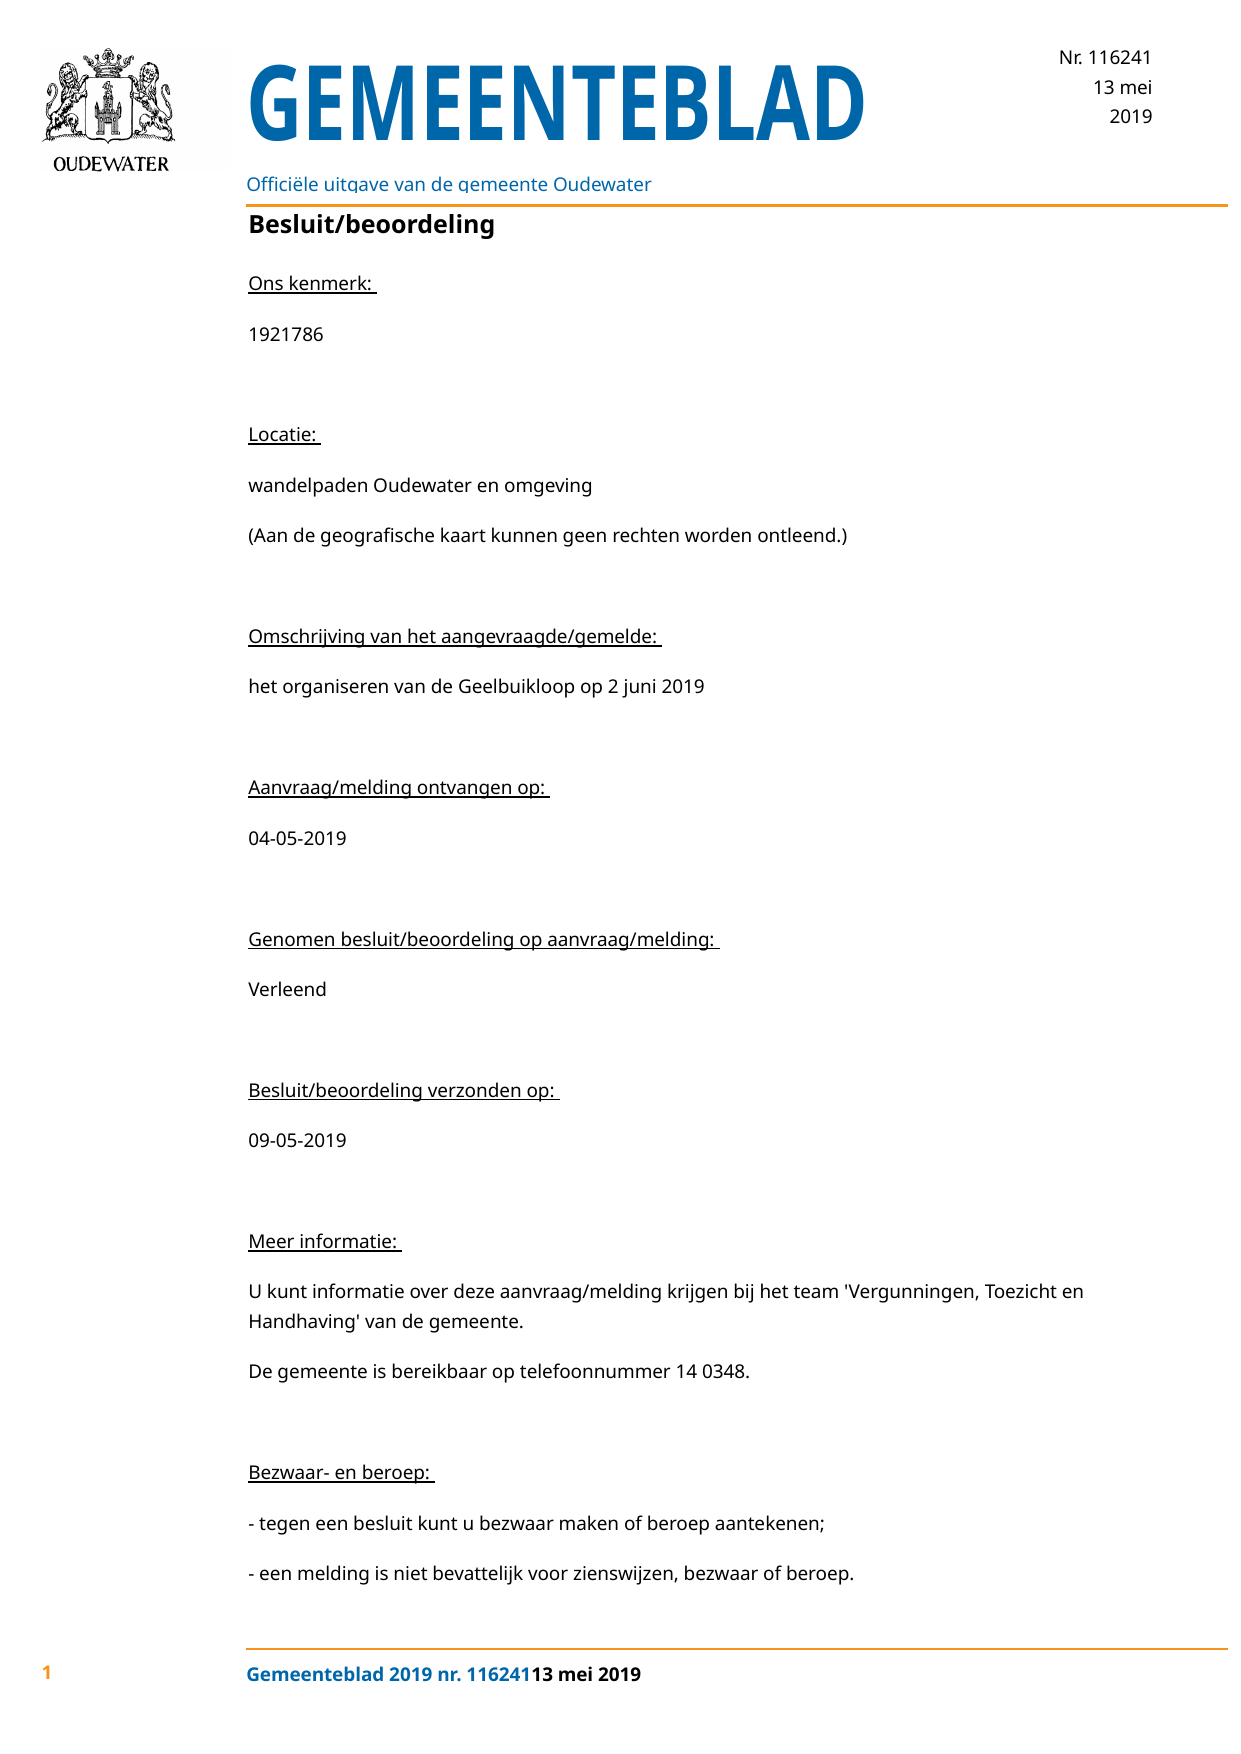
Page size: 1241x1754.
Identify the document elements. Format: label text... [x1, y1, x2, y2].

text Besluit/beoordeling verzonden op: [248, 1077, 1152, 1103]
text Verleend [248, 976, 1152, 1002]
text Besluit/beoordeling [248, 207, 1152, 241]
text Genomen besluit/beoordeling op aanvraag/melding: [248, 926, 1152, 951]
text - een melding is niet bevattelijk voor zienswijzen, bezwaar of beroep. [248, 1560, 1152, 1586]
text het organiseren van de Geelbuikloop op 2 juni 2019 [248, 674, 1152, 699]
text U kunt informatie over deze aanvraag/melding krijgen bij het team 'Vergunningen, Toezicht en Handhaving' van de gemeente. [248, 1279, 1152, 1334]
text Ons kenmerk: [248, 270, 1152, 296]
text - tegen een besluit kunt u bezwaar maken of beroep aantekenen; [248, 1510, 1152, 1536]
picture [41, 47, 231, 172]
text Omschrijving van het aangevraagde/gemelde: [248, 623, 1152, 649]
text Bezwaar- en beroep: [248, 1459, 1152, 1485]
text Aanvraag/melding ontvangen op: [248, 774, 1152, 800]
text wandelpaden Oudewater en omgeving [248, 472, 1152, 498]
text Locatie: [248, 422, 1152, 447]
text 09-05-2019 [248, 1127, 1152, 1153]
text De gemeente is bereikbaar op telefoonnummer 14 0348. [248, 1359, 1152, 1384]
text 04-05-2019 [248, 825, 1152, 851]
text (Aan de geografische kaart kunnen geen rechten worden ontleend.) [248, 522, 1152, 548]
text 1921786 [248, 321, 1152, 346]
text Meer informatie: [248, 1228, 1152, 1254]
